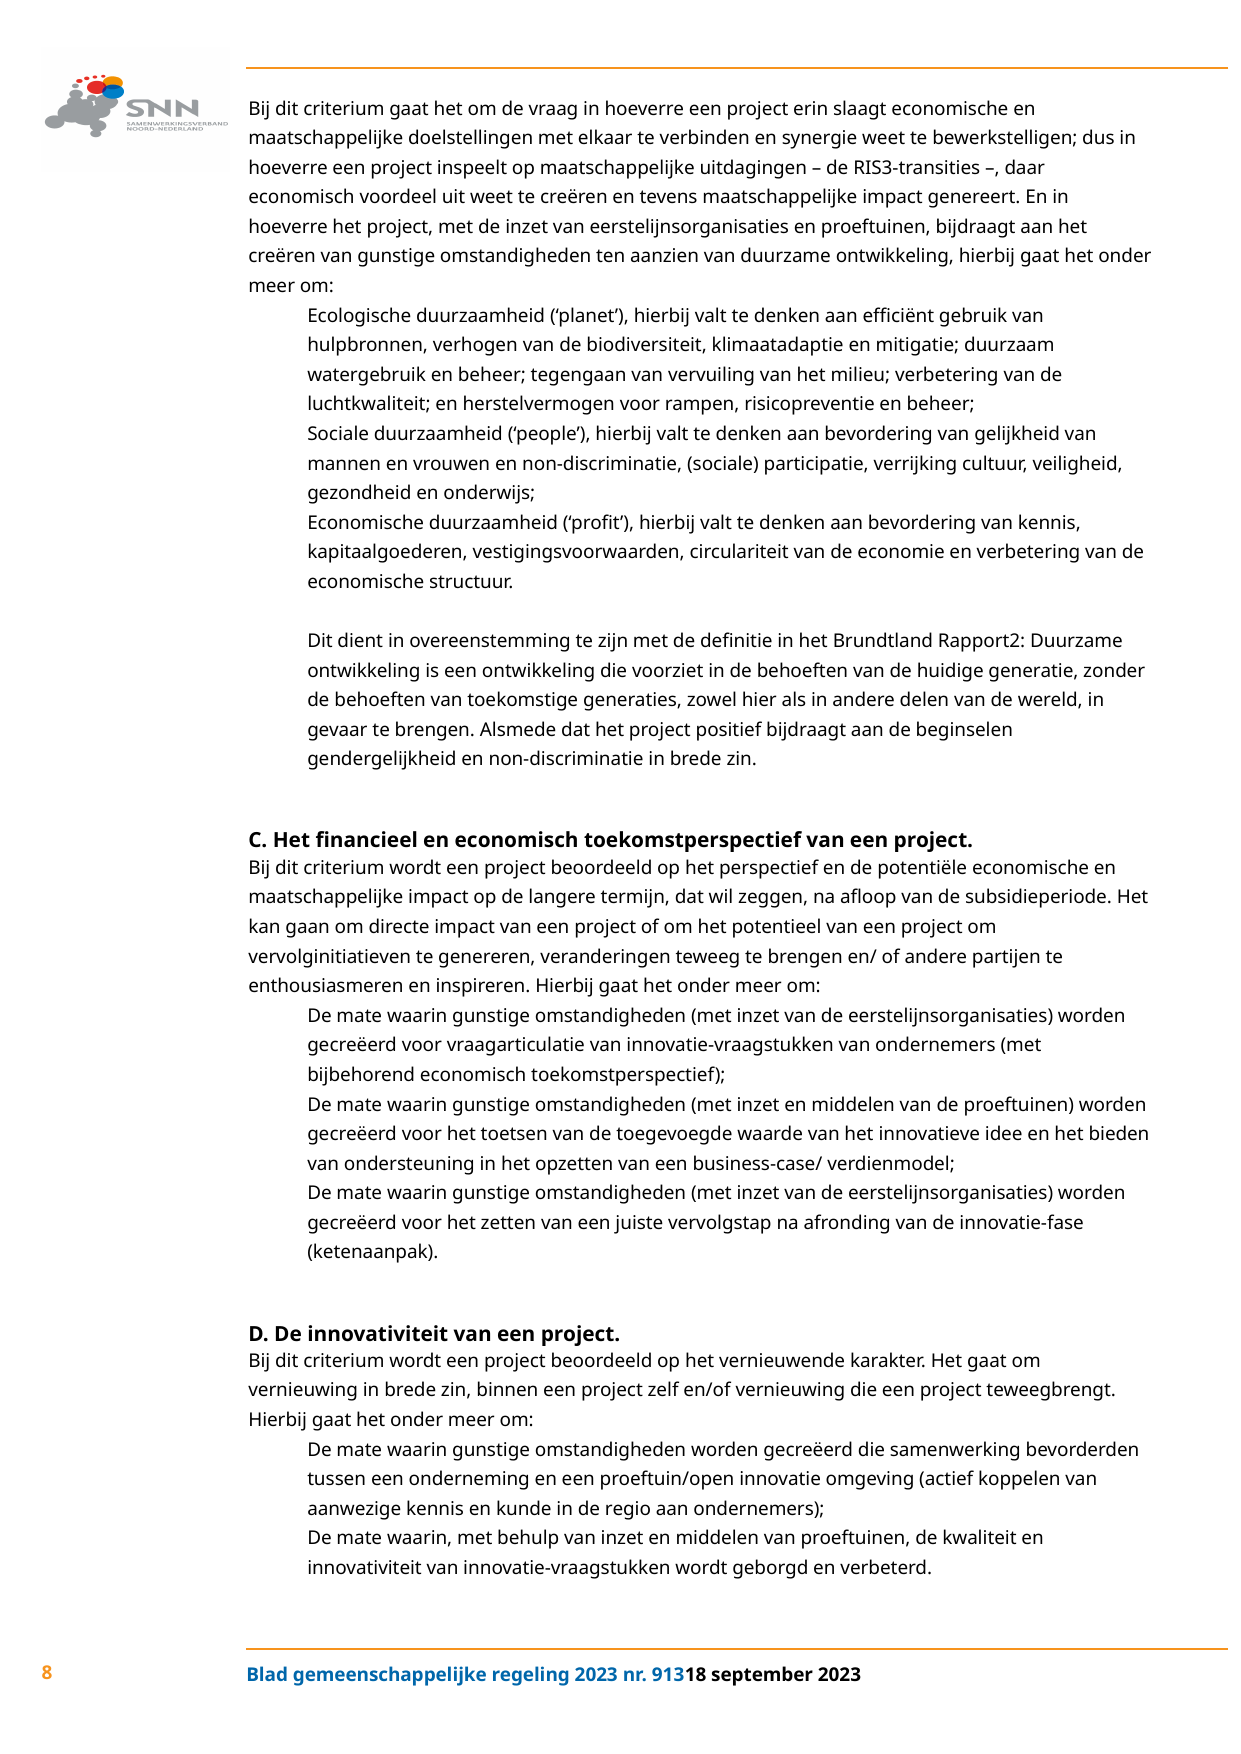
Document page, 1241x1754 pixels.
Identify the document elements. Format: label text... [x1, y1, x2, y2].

list De mate waarin gunstige omstandigheden (met inzet van de eerstelijnsorganisaties) worden gecreëerd voor vraagarticulatie van innovatie-vraagstukken van ondernemers (met bijbehorend economisch toekomstperspectief); [248, 1002, 1152, 1087]
text Bij dit criterium gaat het om de vraag in hoeverre een project erin slaagt economische en maatschappelijke doelstellingen met elkaar te verbinden en synergie weet te bewerkstelligen; dus in hoeverre een project inspeelt op maatschappelijke uitdagingen – de RIS3-transities –, daar economisch voordeel uit weet te creëren en tevens maatschappelijke impact genereert. En in hoeverre het project, met de inzet van eerstelijnsorganisaties en proeftuinen, bijdraagt aan het creëren van gunstige omstandigheden ten aanzien van duurzame ontwikkeling, hierbij gaat het onder meer om: [248, 95, 1152, 298]
text C. Het financieel en economisch toekomstperspectief van een project. [248, 826, 1152, 854]
text Bij dit criterium wordt een project beoordeeld op het vernieuwende karakter. Het gaat om vernieuwing in brede zin, binnen een project zelf en/of vernieuwing die een project teweegbrengt. Hierbij gaat het onder meer om: [248, 1347, 1152, 1432]
text D. De innovativiteit van een project. [248, 1319, 1152, 1347]
list De mate waarin gunstige omstandigheden (met inzet en middelen van de proeftuinen) worden gecreëerd voor het toetsen van de toegevoegde waarde van het innovatieve idee en het bieden van ondersteuning in het opzetten van een business-case/ verdienmodel; [248, 1091, 1152, 1176]
list Ecologische duurzaamheid (‘planet’), hierbij valt te denken aan efficiënt gebruik van hulpbronnen, verhogen van de biodiversiteit, klimaatadaptie en mitigatie; duurzaam watergebruik en beheer; tegengaan van vervuiling van het milieu; verbetering van de luchtkwaliteit; en herstelvermogen voor rampen, risicopreventie en beheer; [248, 302, 1152, 416]
list De mate waarin gunstige omstandigheden worden gecreëerd die samenwerking bevorderden tussen een onderneming en een proeftuin/open innovatie omgeving (actief koppelen van aanwezige kennis en kunde in de regio aan ondernemers); [248, 1436, 1152, 1521]
list Sociale duurzaamheid (‘people’), hierbij valt te denken aan bevordering van gelijkheid van mannen en vrouwen en non-discriminatie, (sociale) participatie, verrijking cultuur, veiligheid, gezondheid en onderwijs; [248, 420, 1152, 505]
list De mate waarin gunstige omstandigheden (met inzet van de eerstelijnsorganisaties) worden gecreëerd voor het zetten van een juiste vervolgstap na afronding van de innovatie-fase (ketenaanpak). [248, 1179, 1152, 1264]
list De mate waarin, met behulp van inzet en middelen van proeftuinen, de kwaliteit en innovativiteit van innovatie-vraagstukken wordt geborgd en verbeterd. [248, 1524, 1152, 1580]
text Bij dit criterium wordt een project beoordeeld op het perspectief en de potentiële economische en maatschappelijke impact op de langere termijn, dat wil zeggen, na afloop van de subsidieperiode. Het kan gaan om directe impact van een project of om het potentieel van een project om vervolginitiatieven te genereren, veranderingen teweeg te brengen en/ of andere partijen te enthousiasmeren en inspireren. Hierbij gaat het onder meer om: [248, 854, 1152, 998]
picture [41, 47, 231, 172]
list Dit dient in overeenstemming te zijn met de definitie in het Brundtland Rapport2: Duurzame ontwikkeling is een ontwikkeling die voorziet in de behoeften van de huidige generatie, zonder de behoeften van toekomstige generaties, zowel hier als in andere delen van de wereld, in gevaar te brengen. Alsmede dat het project positief bijdraagt aan de beginselen gendergelijkheid en non-discriminatie in brede zin. [248, 627, 1152, 771]
list Economische duurzaamheid (‘profit’), hierbij valt te denken aan bevordering van kennis, kapitaalgoederen, vestigingsvoorwaarden, circulariteit van de economie en verbetering van de economische structuur. [248, 509, 1152, 594]
